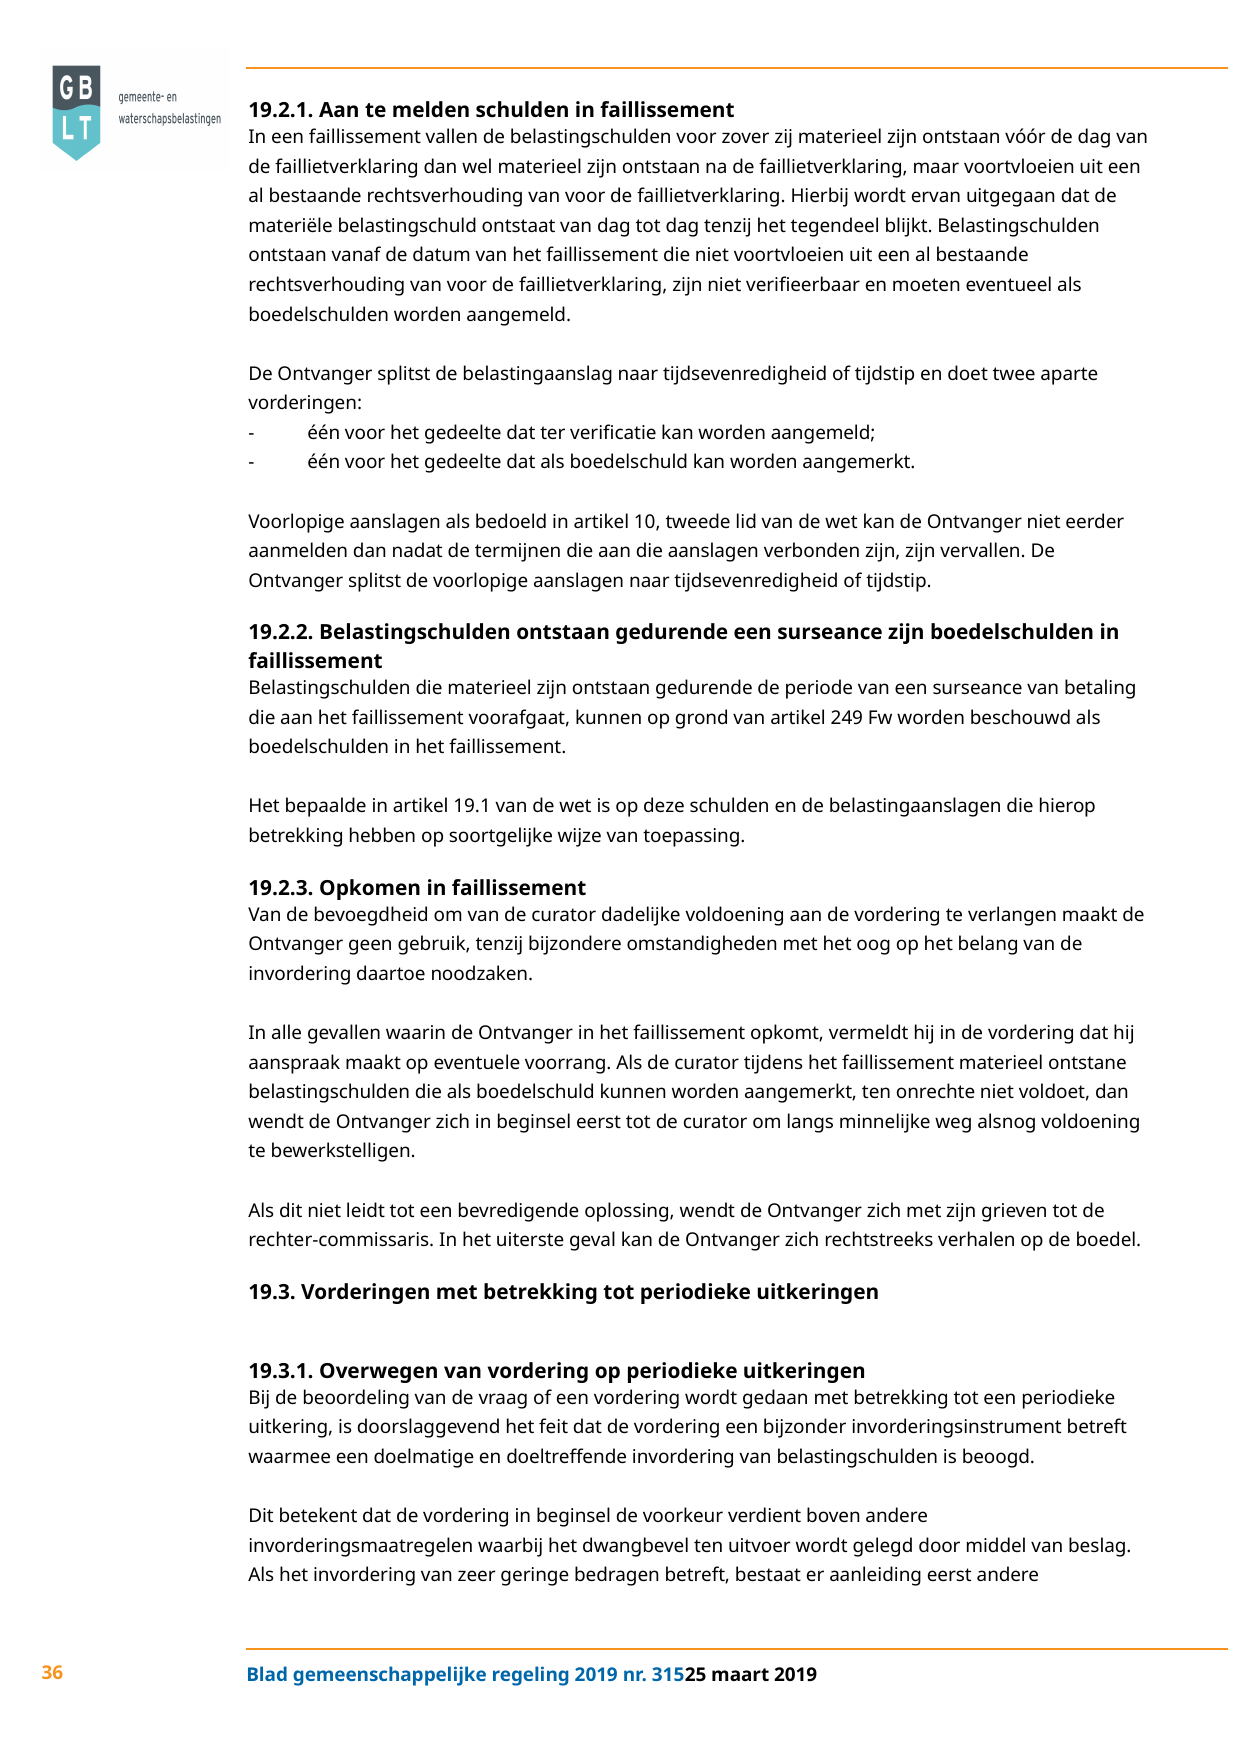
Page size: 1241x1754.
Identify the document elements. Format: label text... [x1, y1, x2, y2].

list één voor het gedeelte dat als boedelschuld kan worden aangemerkt. [248, 449, 1152, 474]
text In alle gevallen waarin de Ontvanger in het faillissement opkomt, vermeldt hij in de vordering dat hij aanspraak maakt op eventuele voorrang. Als de curator tijdens het faillissement materieel ontstane belastingschulden die als boedelschuld kunnen worden aangemerkt, ten onrechte niet voldoet, dan wendt de Ontvanger zich in beginsel eerst tot de curator om langs minnelijke weg alsnog voldoening te bewerkstelligen. [248, 1019, 1152, 1163]
text Belastingschulden die materieel zijn ontstaan gedurende de periode van een surseance van betaling die aan het faillissement voorafgaat, kunnen op grond van artikel 249 Fw worden beschouwd als boedelschulden in het faillissement. [248, 674, 1152, 759]
text 19.2.3. Opkomen in faillissement [248, 873, 1152, 901]
text Als dit niet leidt tot een bevredigende oplossing, wendt de Ontvanger zich met zijn grieven tot de rechter-commissaris. In het uiterste geval kan de Ontvanger zich rechtstreeks verhalen op de boedel. [248, 1197, 1152, 1252]
text In een faillissement vallen de belastingschulden voor zover zij materieel zijn ontstaan vóór de dag van de faillietverklaring dan wel materieel zijn ontstaan na de faillietverklaring, maar voortvloeien uit een al bestaande rechtsverhouding van voor de faillietverklaring. Hierbij wordt ervan uitgegaan dat de materiële belastingschuld ontstaat van dag tot dag tenzij het tegendeel blijkt. Belastingschulden ontstaan vanaf de datum van het faillissement die niet voortvloeien uit een al bestaande rechtsverhouding van voor de faillietverklaring, zijn niet verifieerbaar en moeten eventueel als boedelschulden worden aangemeld. [248, 123, 1152, 326]
text Van de bevoegdheid om van de curator dadelijke voldoening aan de vordering te verlangen maakt de Ontvanger geen gebruik, tenzij bijzondere omstandigheden met het oog op het belang van de invordering daartoe noodzaken. [248, 901, 1152, 986]
picture [41, 47, 231, 172]
text 19.2.1. Aan te melden schulden in faillissement [248, 95, 1152, 123]
text Voorlopige aanslagen als bedoeld in artikel 10, tweede lid van de wet kan de Ontvanger niet eerder aanmelden dan nadat de termijnen die aan die aanslagen verbonden zijn, zijn vervallen. De Ontvanger splitst de voorlopige aanslagen naar tijdsevenredigheid of tijdstip. [248, 508, 1152, 593]
text De Ontvanger splitst de belastingaanslag naar tijdsevenredigheid of tijdstip en doet twee aparte vorderingen: [248, 360, 1152, 415]
text Dit betekent dat de vordering in beginsel de voorkeur verdient boven andere invorderingsmaatregelen waarbij het dwangbevel ten uitvoer wordt gelegd door middel van beslag. Als het invordering van zeer geringe bedragen betreft, bestaat er aanleiding eerst andere [248, 1502, 1152, 1587]
text 19.3. Vorderingen met betrekking tot periodieke uitkeringen [248, 1277, 1152, 1305]
list één voor het gedeelte dat ter verificatie kan worden aangemeld; [248, 419, 1152, 445]
text 19.2.2. Belastingschulden ontstaan gedurende een surseance zijn boedelschulden in faillissement [248, 617, 1152, 674]
text Het bepaalde in artikel 19.1 van de wet is op deze schulden en de belastingaanslagen die hierop betrekking hebben op soortgelijke wijze van toepassing. [248, 793, 1152, 848]
text Bij de beoordeling van de vraag of een vordering wordt gedaan met betrekking tot een periodieke uitkering, is doorslaggevend het feit dat de vordering een bijzonder invorderingsinstrument betreft waarmee een doelmatige en doeltreffende invordering van belastingschulden is beoogd. [248, 1384, 1152, 1469]
text 19.3.1. Overwegen van vordering op periodieke uitkeringen [248, 1356, 1152, 1384]
